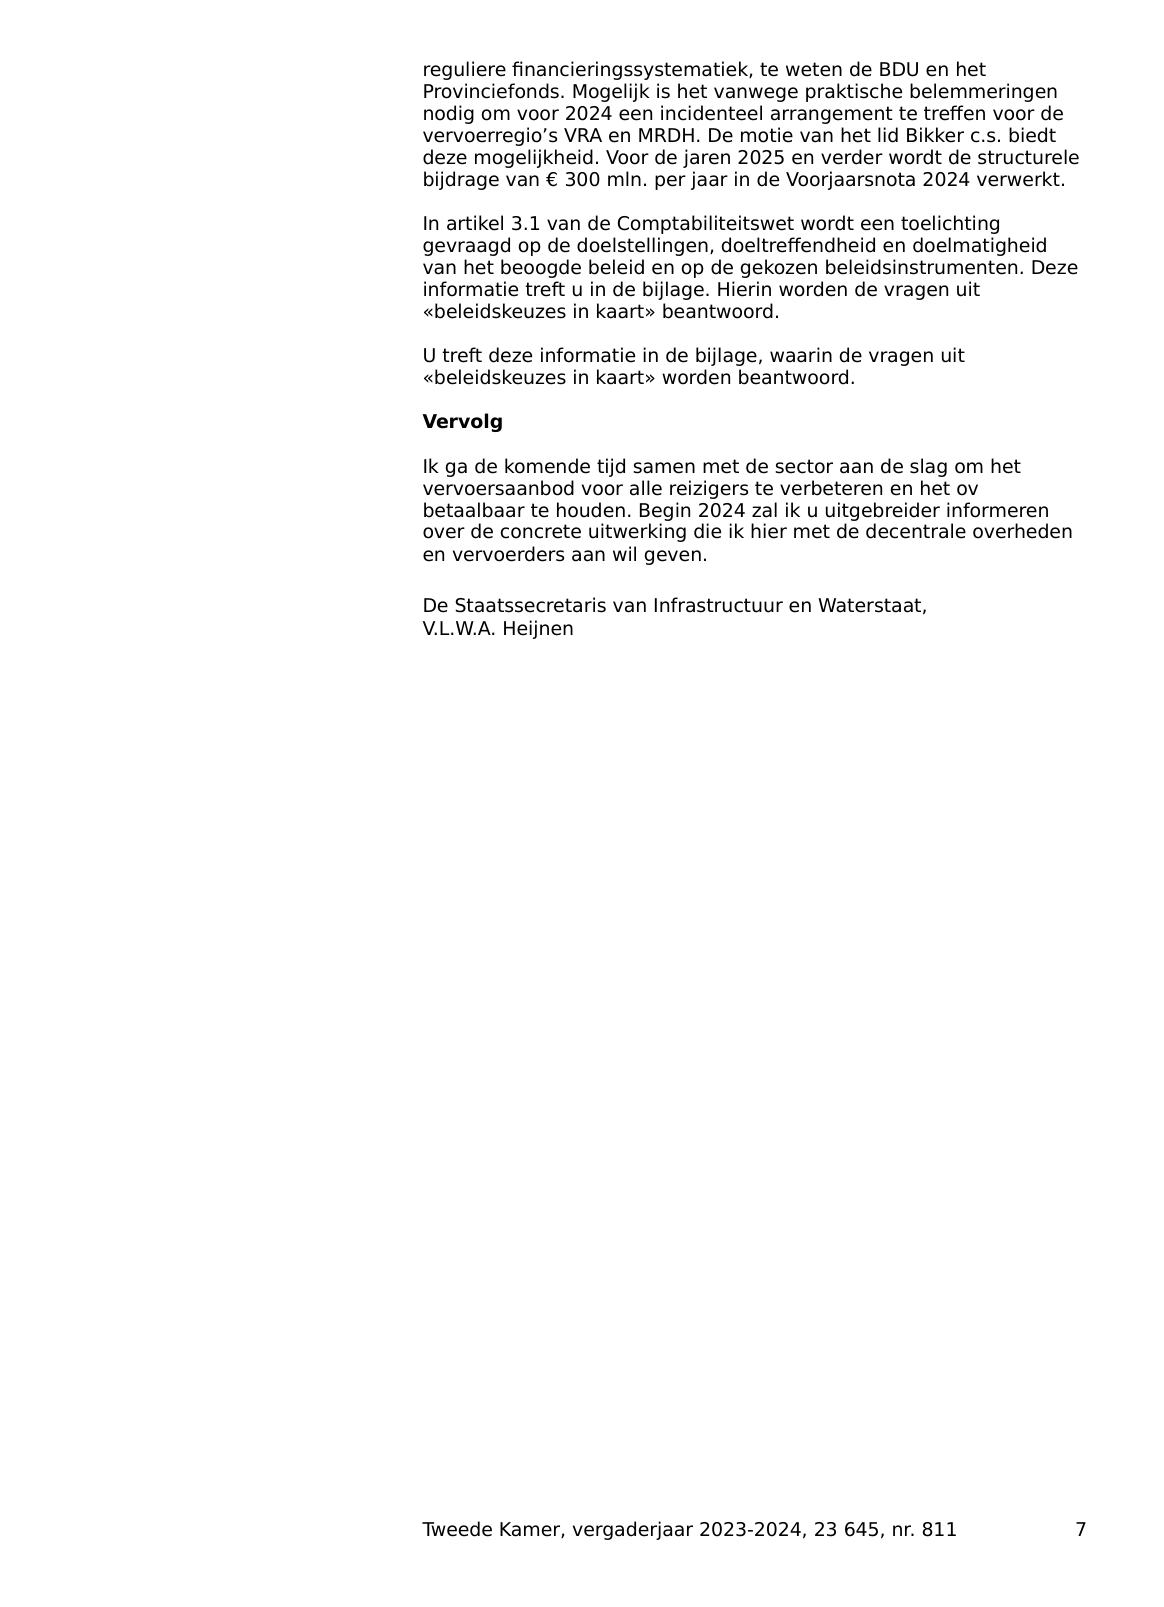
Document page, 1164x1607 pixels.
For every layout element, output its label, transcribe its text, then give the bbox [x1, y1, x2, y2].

text De Staatssecretaris van Infrastructuur en Waterstaat, V.L.W.A. Heijnen [422, 595, 1087, 639]
text In artikel 3.1 van de Comptabiliteitswet wordt een toelichting gevraagd op de doelstellingen, doeltreffendheid en doelmatigheid van het beoogde beleid en op de gekozen beleidsinstrumenten. Deze informatie treft u in de bijlage. Hierin worden de vragen uit «beleidskeuzes in kaart» beantwoord. [422, 213, 1087, 323]
text U treft deze informatie in de bijlage, waarin de vragen uit «beleidskeuzes in kaart» worden beantwoord. [422, 345, 1087, 389]
text reguliere financieringssystematiek, te weten de BDU en het Provinciefonds. Mogelijk is het vanwege praktische belemmeringen nodig om voor 2024 een incidenteel arrangement te treffen voor de vervoerregio’s VRA en MRDH. De motie van het lid Bikker c.s. biedt deze mogelijkheid. Voor de jaren 2025 en verder wordt de structurele bijdrage van € 300 mln. per jaar in de Voorjaarsnota 2024 verwerkt. [422, 59, 1087, 191]
text Ik ga de komende tijd samen met de sector aan de slag om het vervoersaanbod voor alle reizigers te verbeteren en het ov betaalbaar te houden. Begin 2024 zal ik u uitgebreider informeren over de concrete uitwerking die ik hier met de decentrale overheden en vervoerders aan wil geven. [422, 456, 1087, 565]
subtitle Vervolg [422, 411, 1087, 433]
